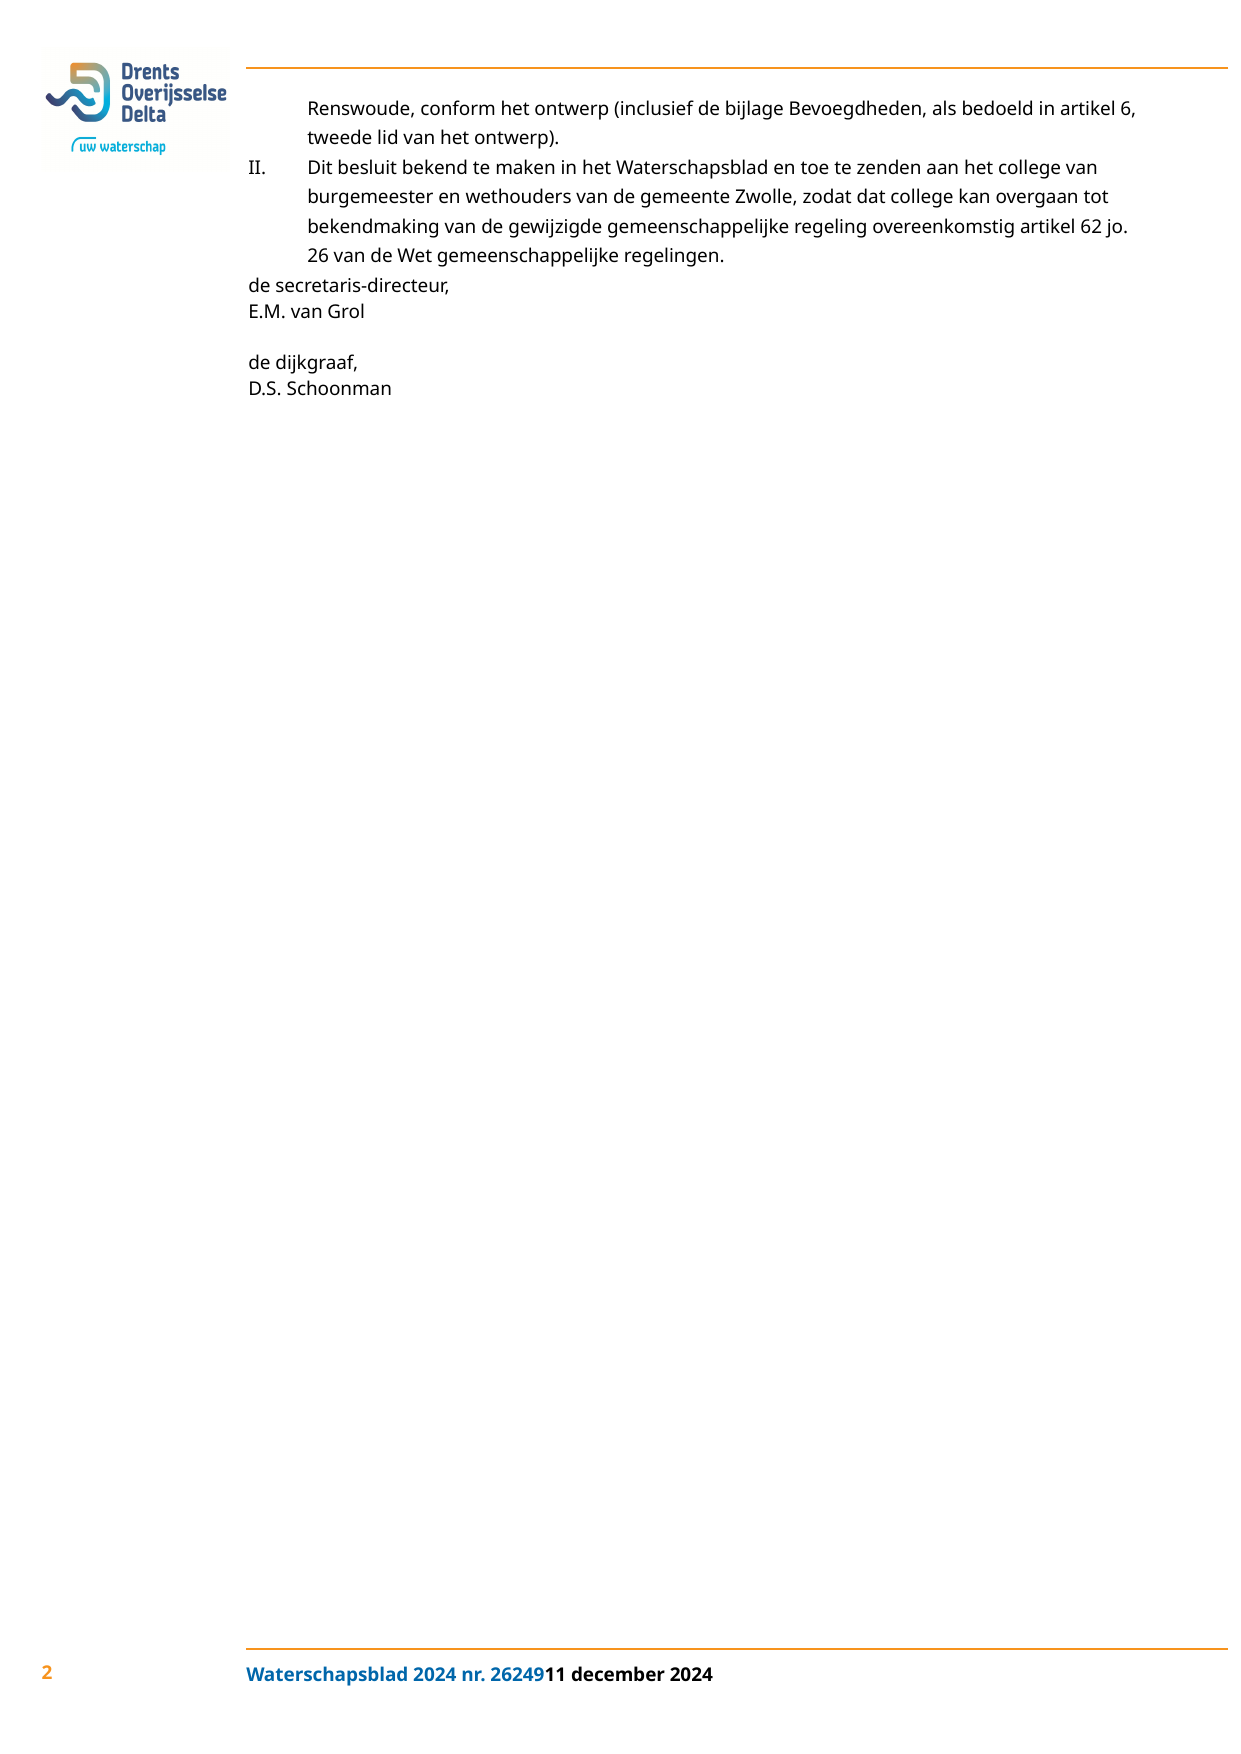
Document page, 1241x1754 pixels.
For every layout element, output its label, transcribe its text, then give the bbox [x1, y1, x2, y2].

text E.M. van Grol [248, 298, 1152, 324]
text de dijkgraaf, [248, 349, 1152, 375]
text D.S. Schoonman [248, 375, 1152, 401]
list Renswoude, conform het ontwerp (inclusief de bijlage Bevoegdheden, als bedoeld in artikel 6, tweede lid van het ontwerp). [248, 95, 1152, 150]
list Dit besluit bekend te maken in het Waterschapsblad en toe te zenden aan het college van burgemeester en wethouders van de gemeente Zwolle, zodat dat college kan overgaan tot bekendmaking van de gewijzigde gemeenschappelijke regeling overeenkomstig artikel 62 jo. 26 van de Wet gemeenschappelijke regelingen. [248, 154, 1152, 268]
text de secretaris-directeur, [248, 272, 1152, 298]
picture [41, 47, 231, 172]
